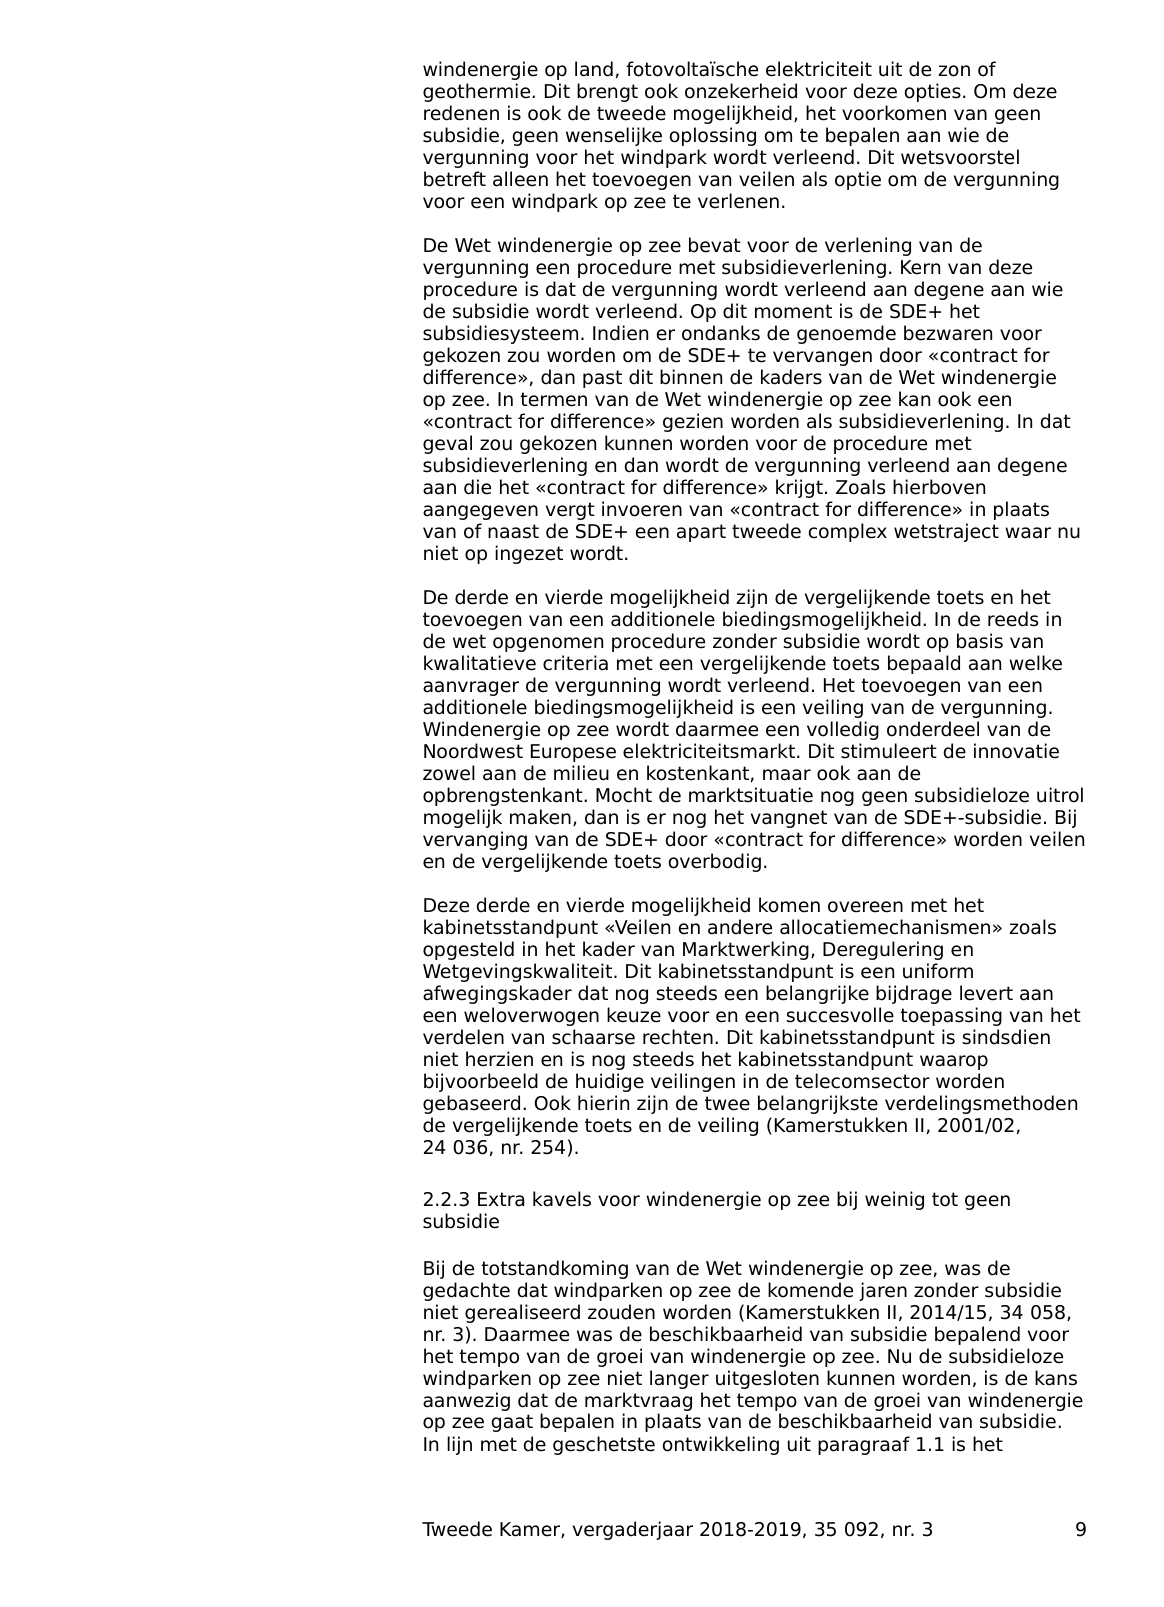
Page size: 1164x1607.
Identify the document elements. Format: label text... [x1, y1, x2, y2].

text De Wet windenergie op zee bevat voor de verlening van de vergunning een procedure met subsidieverlening. Kern van deze procedure is dat de vergunning wordt verleend aan degene aan wie de subsidie wordt verleend. Op dit moment is de SDE+ het subsidiesysteem. Indien er ondanks de genoemde bezwaren voor gekozen zou worden om de SDE+ te vervangen door «contract for difference», dan past dit binnen de kaders van de Wet windenergie op zee. In termen van de Wet windenergie op zee kan ook een «contract for difference» gezien worden als subsidieverlening. In dat geval zou gekozen kunnen worden voor de procedure met subsidieverlening en dan wordt de vergunning verleend aan degene aan die het «contract for difference» krijgt. Zoals hierboven aangegeven vergt invoeren van «contract for difference» in plaats van of naast de SDE+ een apart tweede complex wetstraject waar nu niet op ingezet wordt. [422, 235, 1087, 565]
text De derde en vierde mogelijkheid zijn de vergelijkende toets en het toevoegen van een additionele biedingsmogelijkheid. In de reeds in de wet opgenomen procedure zonder subsidie wordt op basis van kwalitatieve criteria met een vergelijkende toets bepaald aan welke aanvrager de vergunning wordt verleend. Het toevoegen van een additionele biedingsmogelijkheid is een veiling van de vergunning. Windenergie op zee wordt daarmee een volledig onderdeel van de Noordwest Europese elektriciteitsmarkt. Dit stimuleert de innovatie zowel aan de milieu en kostenkant, maar ook aan de opbrengstenkant. Mocht de marktsituatie nog geen subsidieloze uitrol mogelijk maken, dan is er nog het vangnet van de SDE+-subsidie. Bij vervanging van de SDE+ door «contract for difference» worden veilen en de vergelijkende toets overbodig. [422, 587, 1087, 873]
subtitle 2.2.3 Extra kavels voor windenergie op zee bij weinig tot geen subsidie [422, 1189, 1087, 1233]
text Deze derde en vierde mogelijkheid komen overeen met het kabinetsstandpunt «Veilen en andere allocatiemechanismen» zoals opgesteld in het kader van Marktwerking, Deregulering en Wetgevingskwaliteit. Dit kabinetsstandpunt is een uniform afwegingskader dat nog steeds een belangrijke bijdrage levert aan een weloverwogen keuze voor en een succesvolle toepassing van het verdelen van schaarse rechten. Dit kabinetsstandpunt is sindsdien niet herzien en is nog steeds het kabinetsstandpunt waarop bijvoorbeeld de huidige veilingen in de telecomsector worden gebaseerd. Ook hierin zijn de twee belangrijkste verdelingsmethoden de vergelijkende toets en de veiling (Kamerstukken II, 2001/02, 24 036, nr. 254). [422, 895, 1087, 1159]
text Bij de totstandkoming van de Wet windenergie op zee, was de gedachte dat windparken op zee de komende jaren zonder subsidie niet gerealiseerd zouden worden (Kamerstukken II, 2014/15, 34 058, nr. 3). Daarmee was de beschikbaarheid van subsidie bepalend voor het tempo van de groei van windenergie op zee. Nu de subsidieloze windparken op zee niet langer uitgesloten kunnen worden, is de kans aanwezig dat de marktvraag het tempo van de groei van windenergie op zee gaat bepalen in plaats van de beschikbaarheid van subsidie. In lijn met de geschetste ontwikkeling uit paragraaf 1.1 is het [422, 1258, 1087, 1455]
text windenergie op land, fotovoltaïsche elektriciteit uit de zon of geothermie. Dit brengt ook onzekerheid voor deze opties. Om deze redenen is ook de tweede mogelijkheid, het voorkomen van geen subsidie, geen wenselijke oplossing om te bepalen aan wie de vergunning voor het windpark wordt verleend. Dit wetsvoorstel betreft alleen het toevoegen van veilen als optie om de vergunning voor een windpark op zee te verlenen. [422, 59, 1087, 213]
